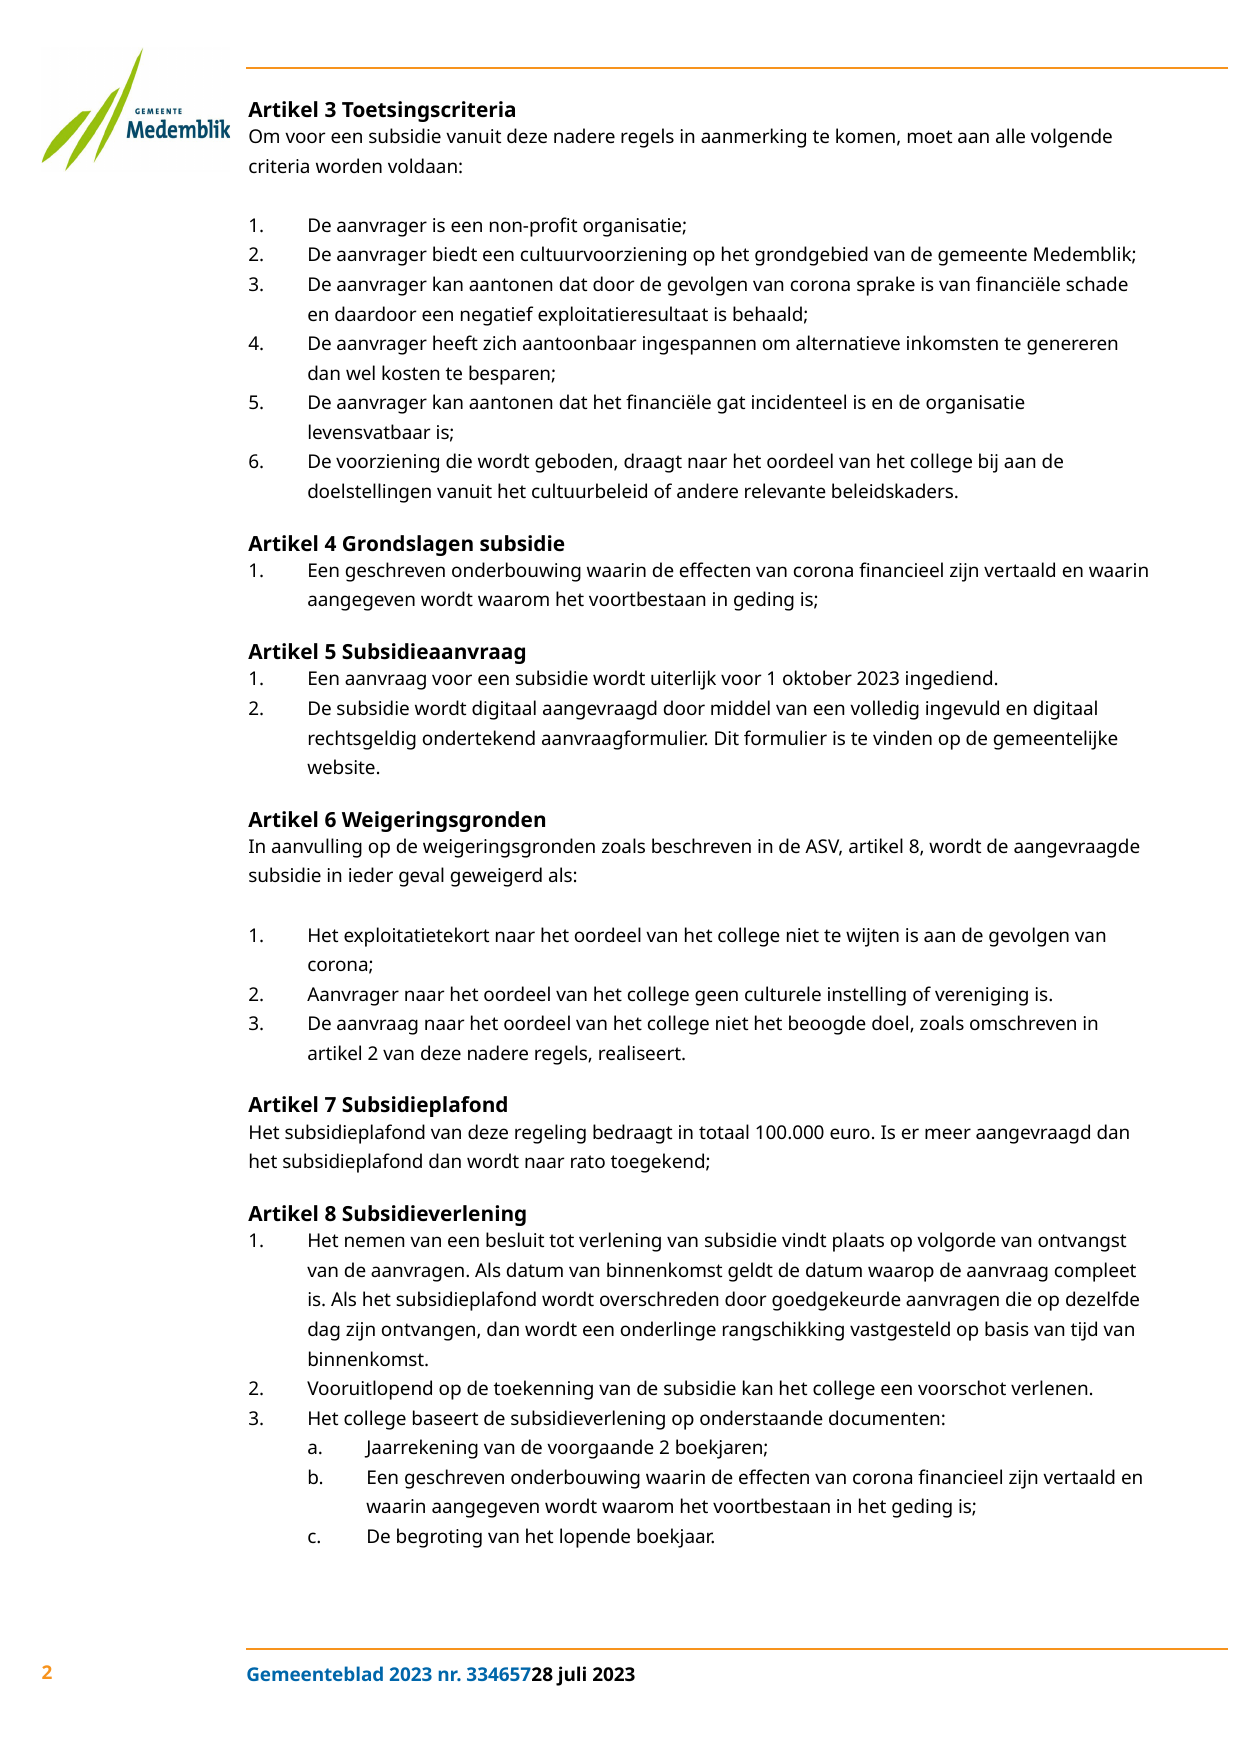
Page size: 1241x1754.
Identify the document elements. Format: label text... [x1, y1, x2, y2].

text Artikel 3 Toetsingscriteria [248, 95, 1152, 123]
list Een aanvraag voor een subsidie wordt uiterlijk voor 1 oktober 2023 ingediend. [248, 666, 1152, 691]
text Artikel 5 Subsidieaanvraag [248, 637, 1152, 666]
text Artikel 4 Grondslagen subsidie [248, 529, 1152, 557]
list Een geschreven onderbouwing waarin de effecten van corona financieel zijn vertaald en waarin aangegeven wordt waarom het voortbestaan in het geding is; [307, 1464, 1152, 1519]
list Het exploitatietekort naar het oordeel van het college niet te wijten is aan de gevolgen van corona; [248, 922, 1152, 977]
list Jaarrekening van de voorgaande 2 boekjaren; [307, 1434, 1152, 1460]
list De aanvraag naar het oordeel van het college niet het beoogde doel, zoals omschreven in artikel 2 van deze nadere regels, realiseert. [248, 1011, 1152, 1066]
list De aanvrager is een non-profit organisatie; [248, 212, 1152, 238]
list De subsidie wordt digitaal aangevraagd door middel van een volledig ingevuld en digitaal rechtsgeldig ondertekend aanvraagformulier. Dit formulier is te vinden op de gemeentelijke website. [248, 695, 1152, 780]
text Artikel 6 Weigeringsgronden [248, 805, 1152, 833]
list Het college baseert de subsidieverlening op onderstaande documenten: [248, 1405, 1152, 1431]
list Vooruitlopend op de toekenning van de subsidie kan het college een voorschot verlenen. [248, 1375, 1152, 1401]
list Het nemen van een besluit tot verlening van subsidie vindt plaats op volgorde van ontvangst van de aanvragen. Als datum van binnenkomst geldt de datum waarop de aanvraag compleet is. Als het subsidieplafond wordt overschreden door goedgekeurde aanvragen die op dezelfde dag zijn ontvangen, dan wordt een onderlinge rangschikking vastgesteld op basis van tijd van binnenkomst. [248, 1227, 1152, 1372]
list De aanvrager biedt een cultuurvoorziening op het grondgebied van de gemeente Medemblik; [248, 242, 1152, 267]
text Het subsidieplafond van deze regeling bedraagt in totaal 100.000 euro. Is er meer aangevraagd dan het subsidieplafond dan wordt naar rato toegekend; [248, 1119, 1152, 1174]
text Artikel 8 Subsidieverlening [248, 1199, 1152, 1227]
list De aanvrager kan aantonen dat het financiële gat incidenteel is en de organisatie levensvatbaar is; [248, 389, 1152, 445]
list De begroting van het lopende boekjaar. [307, 1523, 1152, 1549]
list De aanvrager heeft zich aantoonbaar ingespannen om alternatieve inkomsten te genereren dan wel kosten te besparen; [248, 330, 1152, 386]
list De aanvrager kan aantonen dat door de gevolgen van corona sprake is van financiële schade en daardoor een negatief exploitatieresultaat is behaald; [248, 271, 1152, 326]
list De voorziening die wordt geboden, draagt naar het oordeel van het college bij aan de doelstellingen vanuit het cultuurbeleid of andere relevante beleidskaders. [248, 449, 1152, 504]
text In aanvulling op de weigeringsgronden zoals beschreven in de ASV, artikel 8, wordt de aangevraagde subsidie in ieder geval geweigerd als: [248, 833, 1152, 888]
list Een geschreven onderbouwing waarin de effecten van corona financieel zijn vertaald en waarin aangegeven wordt waarom het voortbestaan in geding is; [248, 557, 1152, 612]
list Aanvrager naar het oordeel van het college geen culturele instelling of vereniging is. [248, 981, 1152, 1007]
text Artikel 7 Subsidieplafond [248, 1091, 1152, 1119]
text Om voor een subsidie vanuit deze nadere regels in aanmerking te komen, moet aan alle volgende criteria worden voldaan: [248, 123, 1152, 178]
picture [41, 47, 231, 172]
